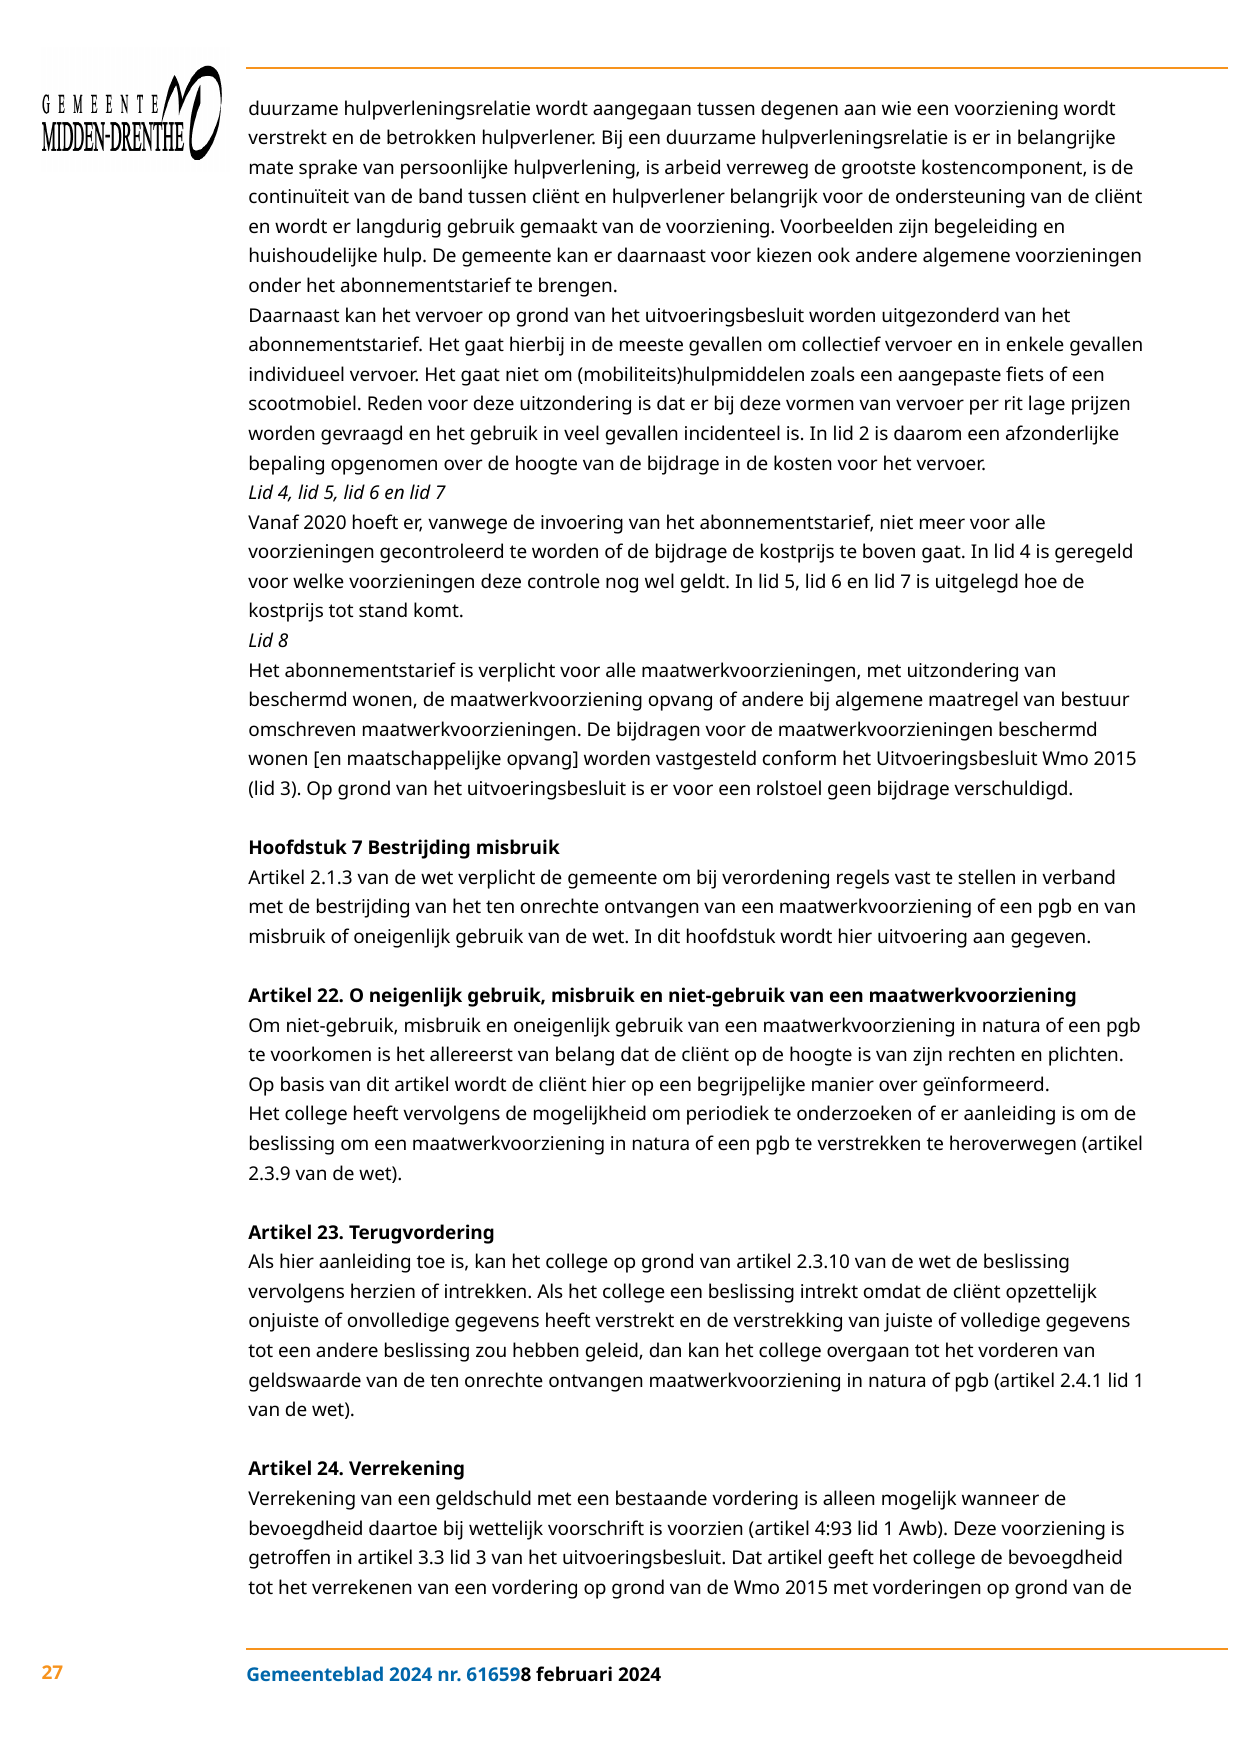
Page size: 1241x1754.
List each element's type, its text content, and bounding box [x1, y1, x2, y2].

text Lid 8 [248, 627, 1152, 653]
text Als hier aanleiding toe is, kan het college op grond van artikel 2.3.10 van de wet de beslissing vervolgens herzien of intrekken. Als het college een beslissing intrekt omdat de cliënt opzettelijk onjuiste of onvolledige gegevens heeft verstrekt en de verstrekking van juiste of volledige gegevens tot een andere beslissing zou hebben geleid, dan kan het college overgaan tot het vorderen van geldswaarde van de ten onrechte ontvangen maatwerkvoorziening in natura of pgb (artikel 2.4.1 lid 1 van de wet). [248, 1248, 1152, 1422]
text Daarnaast kan het vervoer op grond van het uitvoeringsbesluit worden uitgezonderd van het abonnementstarief. Het gaat hierbij in de meeste gevallen om collectief vervoer en in enkele gevallen individueel vervoer. Het gaat niet om (mobiliteits)hulpmiddelen zoals een aangepaste fiets of een scootmobiel. Reden voor deze uitzondering is dat er bij deze vormen van vervoer per rit lage prijzen worden gevraagd en het gebruik in veel gevallen incidenteel is. In lid 2 is daarom een afzonderlijke bepaling opgenomen over de hoogte van de bijdrage in de kosten voor het vervoer. [248, 302, 1152, 476]
text Artikel 23. Terugvordering [248, 1219, 1152, 1245]
text Het college heeft vervolgens de mogelijkheid om periodiek te onderzoeken of er aanleiding is om de beslissing om een maatwerkvoorziening in natura of een pgb te verstrekken te heroverwegen (artikel 2.3.9 van de wet). [248, 1101, 1152, 1186]
text Artikel 24. Verrekening [248, 1456, 1152, 1481]
picture [41, 47, 231, 172]
text Vanaf 2020 hoeft er, vanwege de invoering van het abonnementstarief, niet meer voor alle voorzieningen gecontroleerd te worden of de bijdrage de kostprijs te boven gaat. In lid 4 is geregeld voor welke voorzieningen deze controle nog wel geldt. In lid 5, lid 6 en lid 7 is uitgelegd hoe de kostprijs tot stand komt. [248, 509, 1152, 623]
text Het abonnementstarief is verplicht voor alle maatwerkvoorzieningen, met uitzondering van beschermd wonen, de maatwerkvoorziening opvang of andere bij algemene maatregel van bestuur omschreven maatwerkvoorzieningen. De bijdragen voor de maatwerkvoorzieningen beschermd wonen [en maatschappelijke opvang] worden vastgesteld conform het Uitvoeringsbesluit Wmo 2015 (lid 3). Op grond van het uitvoeringsbesluit is er voor een rolstoel geen bijdrage verschuldigd. [248, 657, 1152, 801]
text Artikel 22. O neigenlijk gebruik, misbruik en niet-gebruik van een maatwerkvoorziening [248, 982, 1152, 1008]
text Hoofdstuk 7 Bestrijding misbruik [248, 834, 1152, 860]
text duurzame hulpverleningsrelatie wordt aangegaan tussen degenen aan wie een voorziening wordt verstrekt en de betrokken hulpverlener. Bij een duurzame hulpverleningsrelatie is er in belangrijke mate sprake van persoonlijke hulpverlening, is arbeid verreweg de grootste kostencomponent, is de continuïteit van de band tussen cliënt en hulpverlener belangrijk voor de ondersteuning van de cliënt en wordt er langdurig gebruik gemaakt van de voorziening. Voorbeelden zijn begeleiding en huishoudelijke hulp. De gemeente kan er daarnaast voor kiezen ook andere algemene voorzieningen onder het abonnementstarief te brengen. [248, 95, 1152, 298]
text Lid 4, lid 5, lid 6 en lid 7 [248, 479, 1152, 505]
text Verrekening van een geldschuld met een bestaande vordering is alleen mogelijk wanneer de bevoegdheid daartoe bij wettelijk voorschrift is voorzien (artikel 4:93 lid 1 Awb). Deze voorziening is getroffen in artikel 3.3 lid 3 van het uitvoeringsbesluit. Dat artikel geeft het college de bevoegdheid tot het verrekenen van een vordering op grond van de Wmo 2015 met vorderingen op grond van de [248, 1485, 1152, 1600]
text Om niet-gebruik, misbruik en oneigenlijk gebruik van een maatwerkvoorziening in natura of een pgb te voorkomen is het allereerst van belang dat de cliënt op de hoogte is van zijn rechten en plichten. Op basis van dit artikel wordt de cliënt hier op een begrijpelijke manier over geïnformeerd. [248, 1012, 1152, 1097]
text Artikel 2.1.3 van de wet verplicht de gemeente om bij verordening regels vast te stellen in verband met de bestrijding van het ten onrechte ontvangen van een maatwerkvoorziening of een pgb en van misbruik of oneigenlijk gebruik van de wet. In dit hoofdstuk wordt hier uitvoering aan gegeven. [248, 864, 1152, 949]
